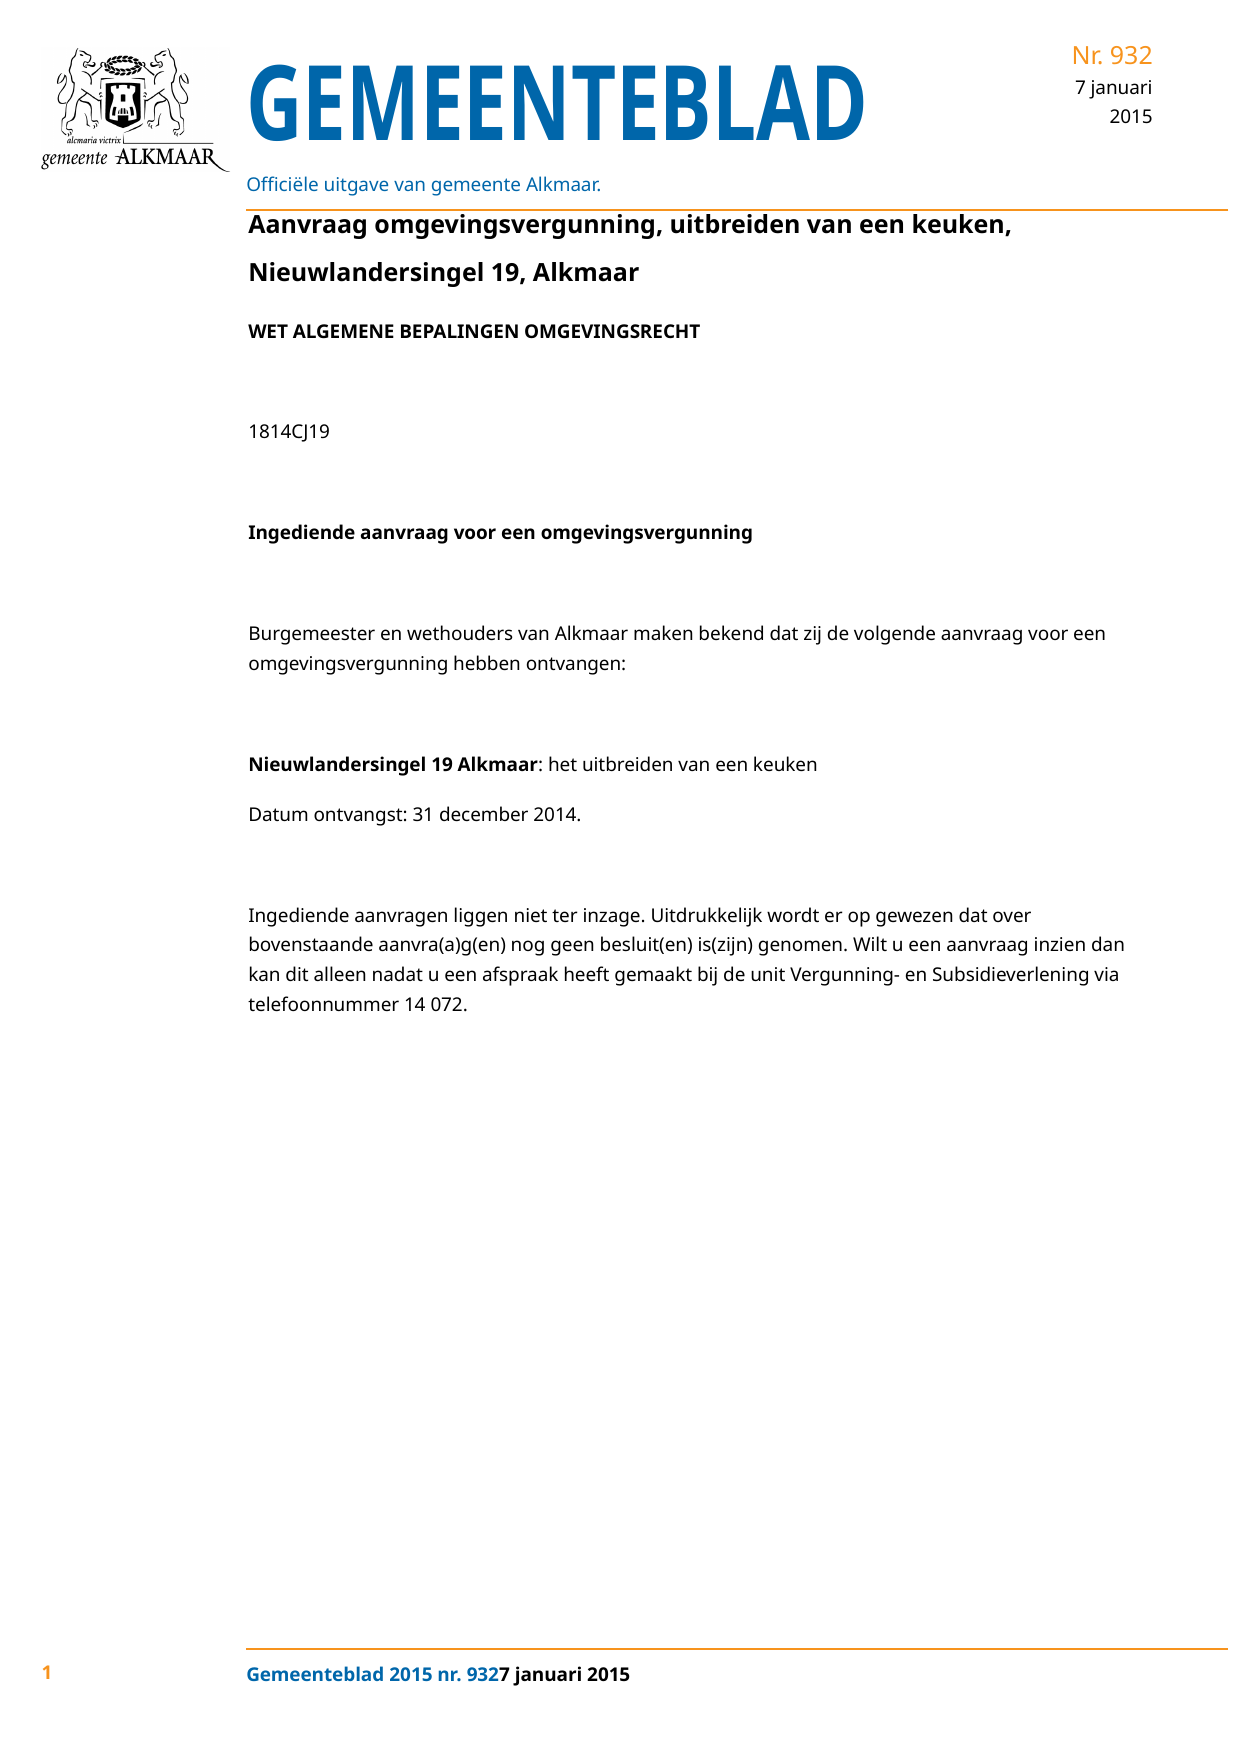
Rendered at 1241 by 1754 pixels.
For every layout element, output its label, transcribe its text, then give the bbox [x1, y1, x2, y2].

text Nieuwlandersingel 19 Alkmaar: het uitbreiden van een keuken [248, 751, 1152, 777]
text Ingediende aanvraag voor een omgevingsvergunning [248, 519, 1152, 545]
text 1814CJ19 [248, 419, 1152, 444]
text WET ALGEMENE BEPALINGEN OMGEVINGSRECHT [248, 318, 1152, 344]
text Ingediende aanvragen liggen niet ter inzage. Uitdrukkelijk wordt er op gewezen dat over bovenstaande aanvra(a)g(en) nog geen besluit(en) is(zijn) genomen. Wilt u een aanvraag inzien dan kan dit alleen nadat u een afspraak heeft gemaakt bij de unit Vergunning- en Subsidieverlening via telefoonnummer 14 072. [248, 902, 1152, 1017]
text Aanvraag omgevingsvergunning, uitbreiden van een keuken, Nieuwlandersingel 19, Alkmaar [248, 211, 1152, 288]
text Burgemeester en wethouders van Alkmaar maken bekend dat zij de volgende aanvraag voor een omgevingsvergunning hebben ontvangen: [248, 620, 1152, 676]
text Datum ontvangst: 31 december 2014. [248, 801, 1152, 827]
picture [41, 47, 231, 172]
